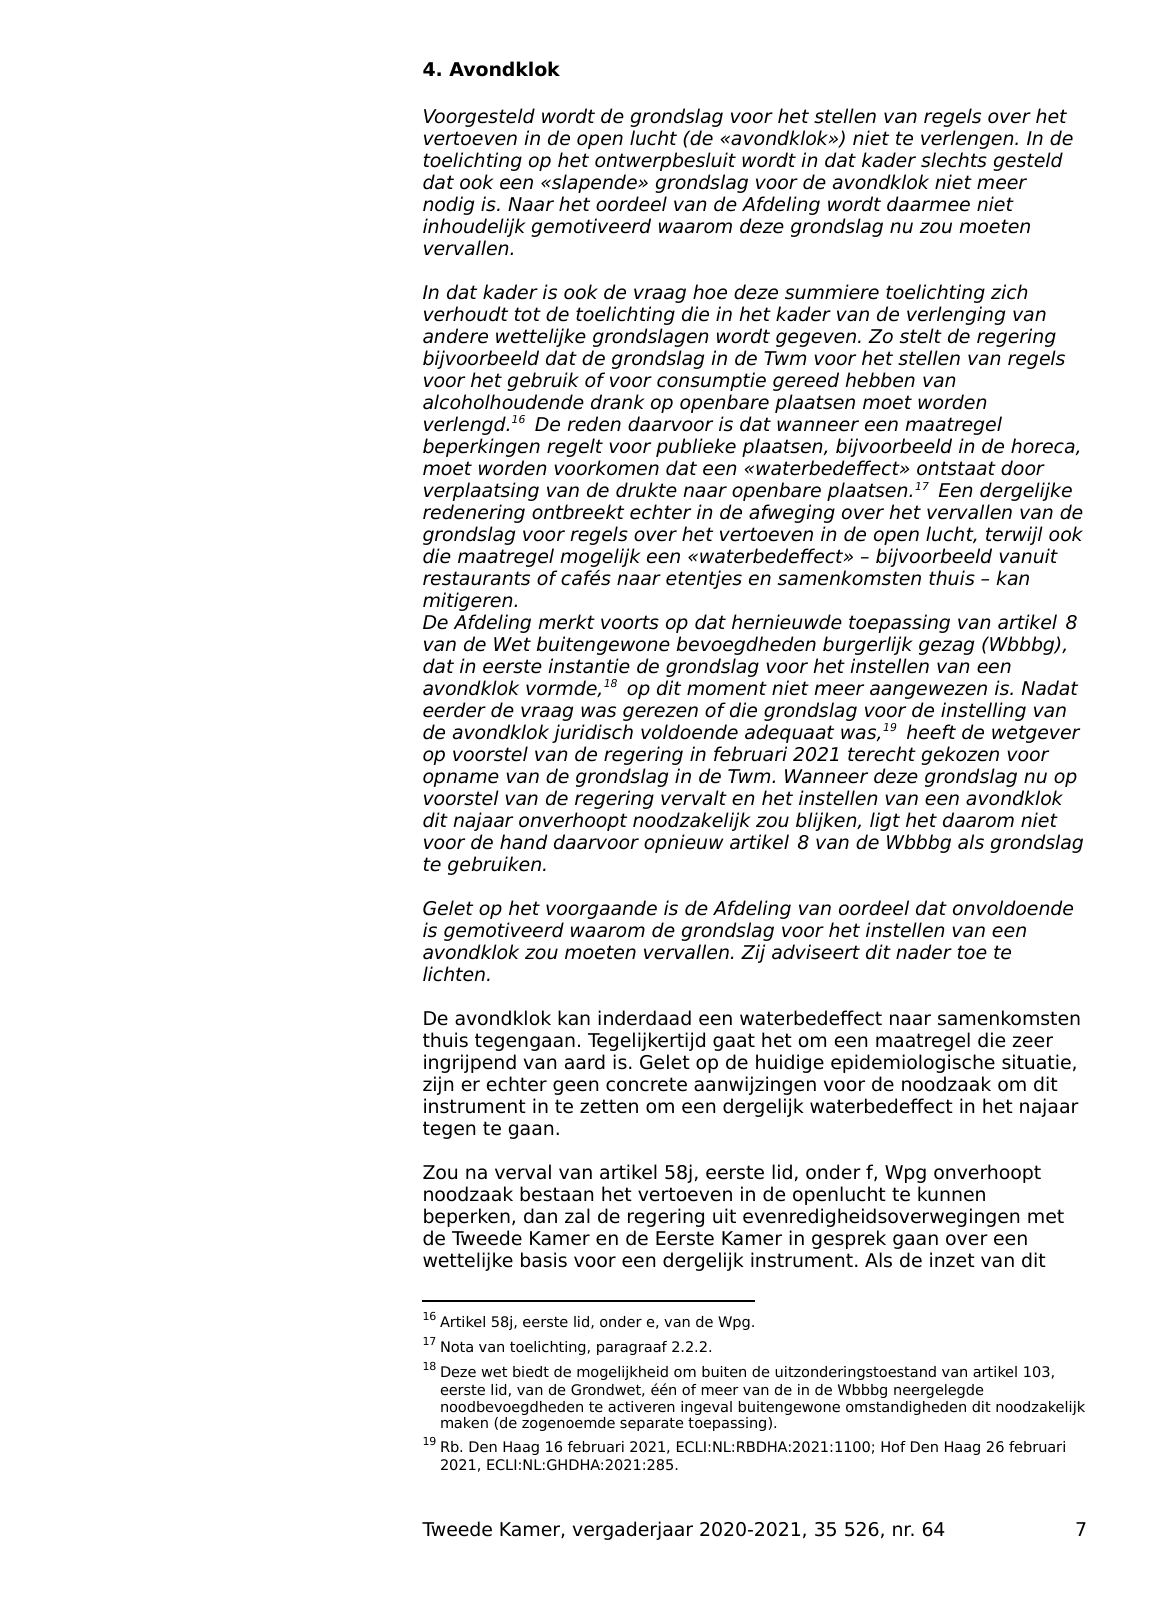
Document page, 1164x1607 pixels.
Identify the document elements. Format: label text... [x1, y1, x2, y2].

text Artikel 58j, eerste lid, onder e, van de Wpg. [422, 1310, 1087, 1332]
text Nota van toelichting, paragraaf 2.2.2. [422, 1335, 1087, 1357]
text Gelet op het voorgaande is de Afdeling van oordeel dat onvoldoende is gemotiveerd waarom de grondslag voor het instellen van een avondklok zou moeten vervallen. Zij adviseert dit nader toe te lichten. [422, 898, 1087, 986]
text De Afdeling merkt voorts op dat hernieuwde toepassing van artikel 8 van de Wet buitengewone bevoegdheden burgerlijk gezag (Wbbbg), dat in eerste instantie de grondslag voor het instellen van een avondklok vormde, op dit moment niet meer aangewezen is. Nadat eerder de vraag was gerezen of die grondslag voor de instelling van de avondklok juridisch voldoende adequaat was, heeft de wetgever op voorstel van de regering in februari 2021 terecht gekozen voor opname van de grondslag in de Twm. Wanneer deze grondslag nu op voorstel van de regering vervalt en het instellen van een avondklok dit najaar onverhoopt noodzakelijk zou blijken, ligt het daarom niet voor de hand daarvoor opnieuw artikel 8 van de Wbbbg als grondslag te gebruiken. [422, 612, 1087, 876]
text In dat kader is ook de vraag hoe deze summiere toelichting zich verhoudt tot de toelichting die in het kader van de verlenging van andere wettelijke grondslagen wordt gegeven. Zo stelt de regering bijvoorbeeld dat de grondslag in de Twm voor het stellen van regels voor het gebruik of voor consumptie gereed hebben van alcoholhoudende drank op openbare plaatsen moet worden verlengd. De reden daarvoor is dat wanneer een maatregel beperkingen regelt voor publieke plaatsen, bijvoorbeeld in de horeca, moet worden voorkomen dat een «waterbedeffect» ontstaat door verplaatsing van de drukte naar openbare plaatsen. Een dergelijke redenering ontbreekt echter in de afweging over het vervallen van de grondslag voor regels over het vertoeven in de open lucht, terwijl ook die maatregel mogelijk een «waterbedeffect» – bijvoorbeeld vanuit restaurants of cafés naar etentjes en samenkomsten thuis – kan mitigeren. [422, 282, 1087, 612]
text De avondklok kan inderdaad een waterbedeffect naar samenkomsten thuis tegengaan. Tegelijkertijd gaat het om een maatregel die zeer ingrijpend van aard is. Gelet op de huidige epidemiologische situatie, zijn er echter geen concrete aanwijzingen voor de noodzaak om dit instrument in te zetten om een dergelijk waterbedeffect in het najaar tegen te gaan. [422, 1008, 1087, 1140]
text Rb. Den Haag 16 februari 2021, ECLI:NL:RBDHA:2021:1100; Hof Den Haag 26 februari 2021, ECLI:NL:GHDHA:2021:285. [422, 1435, 1087, 1474]
text Deze wet biedt de mogelijkheid om buiten de uitzonderingstoestand van artikel 103, eerste lid, van de Grondwet, één of meer van de in de Wbbbg neergelegde noodbevoegdheden te activeren ingeval buitengewone omstandigheden dit noodzakelijk maken (de zogenoemde separate toepassing). [422, 1360, 1087, 1432]
text Zou na verval van artikel 58j, eerste lid, onder f, Wpg onverhoopt noodzaak bestaan het vertoeven in de openlucht te kunnen beperken, dan zal de regering uit evenredigheidsoverwegingen met de Tweede Kamer en de Eerste Kamer in gesprek gaan over een wettelijke basis voor een dergelijk instrument. Als de inzet van dit [422, 1162, 1087, 1272]
text Voorgesteld wordt de grondslag voor het stellen van regels over het vertoeven in de open lucht (de «avondklok») niet te verlengen. In de toelichting op het ontwerpbesluit wordt in dat kader slechts gesteld dat ook een «slapende» grondslag voor de avondklok niet meer nodig is. Naar het oordeel van de Afdeling wordt daarmee niet inhoudelijk gemotiveerd waarom deze grondslag nu zou moeten vervallen. [422, 106, 1087, 260]
subtitle 4. Avondklok [422, 59, 1087, 81]
